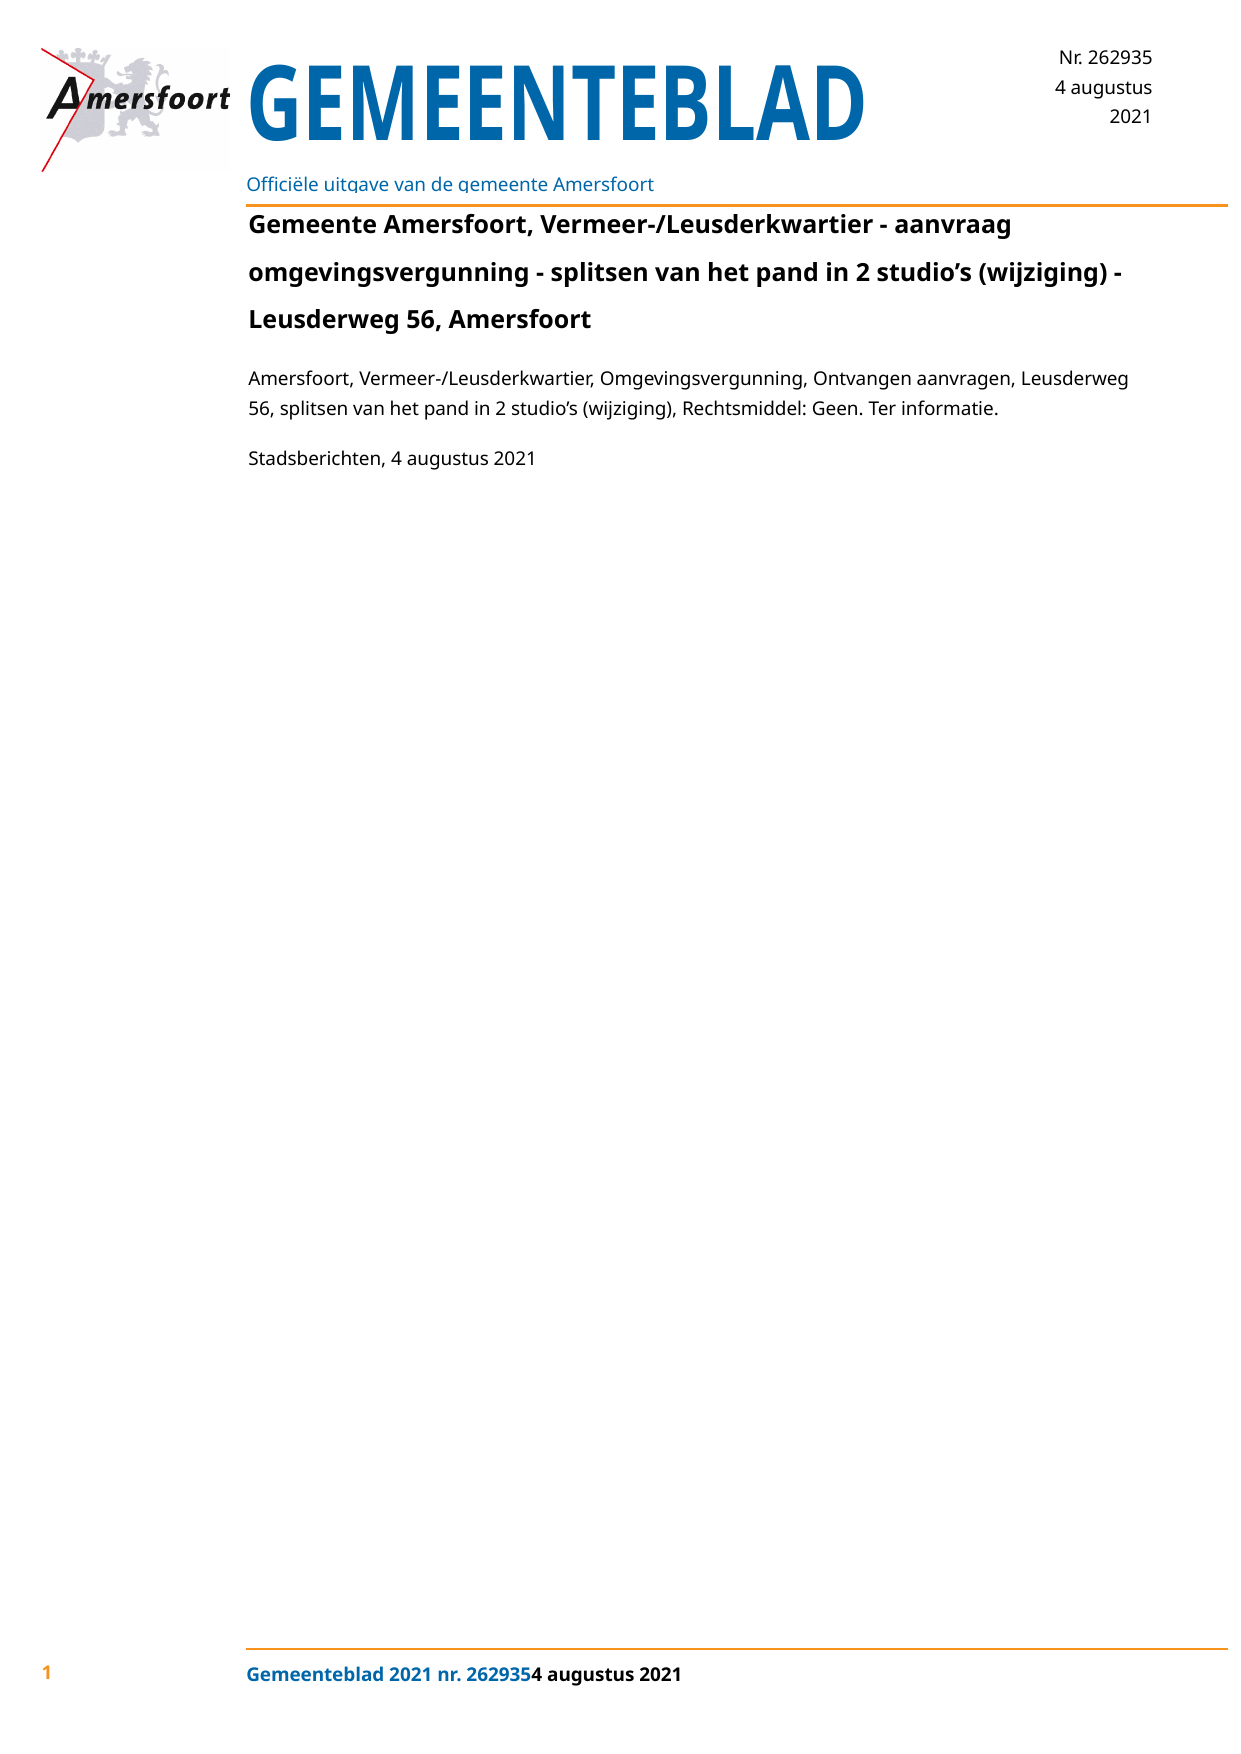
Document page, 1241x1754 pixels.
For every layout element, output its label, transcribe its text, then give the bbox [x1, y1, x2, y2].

picture [41, 47, 231, 172]
text Gemeente Amersfoort, Vermeer-/Leusderkwartier - aanvraag omgevingsvergunning - splitsen van het pand in 2 studio’s (wijziging) - Leusderweg 56, Amersfoort [248, 207, 1152, 336]
text Stadsberichten, 4 augustus 2021 [248, 446, 1152, 471]
text Amersfoort, Vermeer-/Leusderkwartier, Omgevingsvergunning, Ontvangen aanvragen, Leusderweg 56, splitsen van het pand in 2 studio’s (wijziging), Rechtsmiddel: Geen. Ter informatie. [248, 366, 1152, 421]
